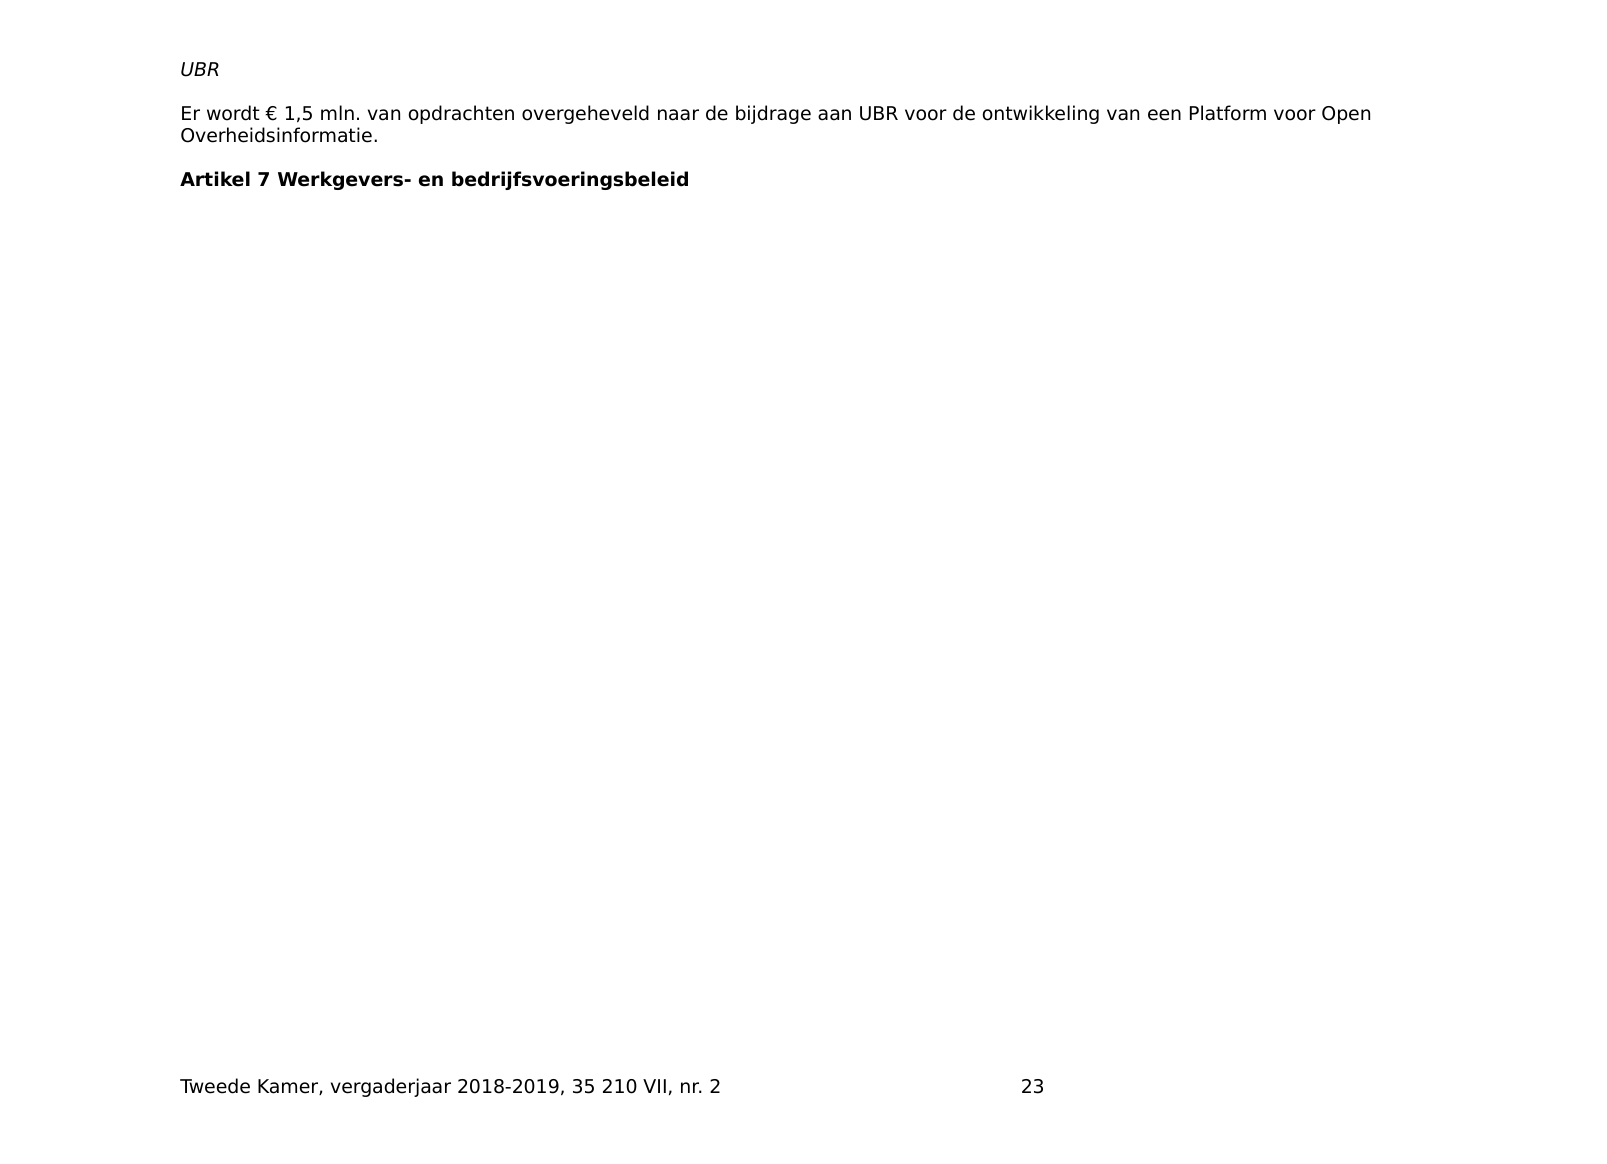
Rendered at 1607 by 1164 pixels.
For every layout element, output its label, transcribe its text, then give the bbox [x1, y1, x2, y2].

subtitle UBR [180, 59, 1529, 81]
subtitle Artikel 7 Werkgevers- en bedrijfsvoeringsbeleid [180, 169, 1529, 191]
text Er wordt € 1,5 mln. van opdrachten overgeheveld naar de bijdrage aan UBR voor de ontwikkeling van een Platform voor Open Overheidsinformatie. [180, 103, 1529, 147]
